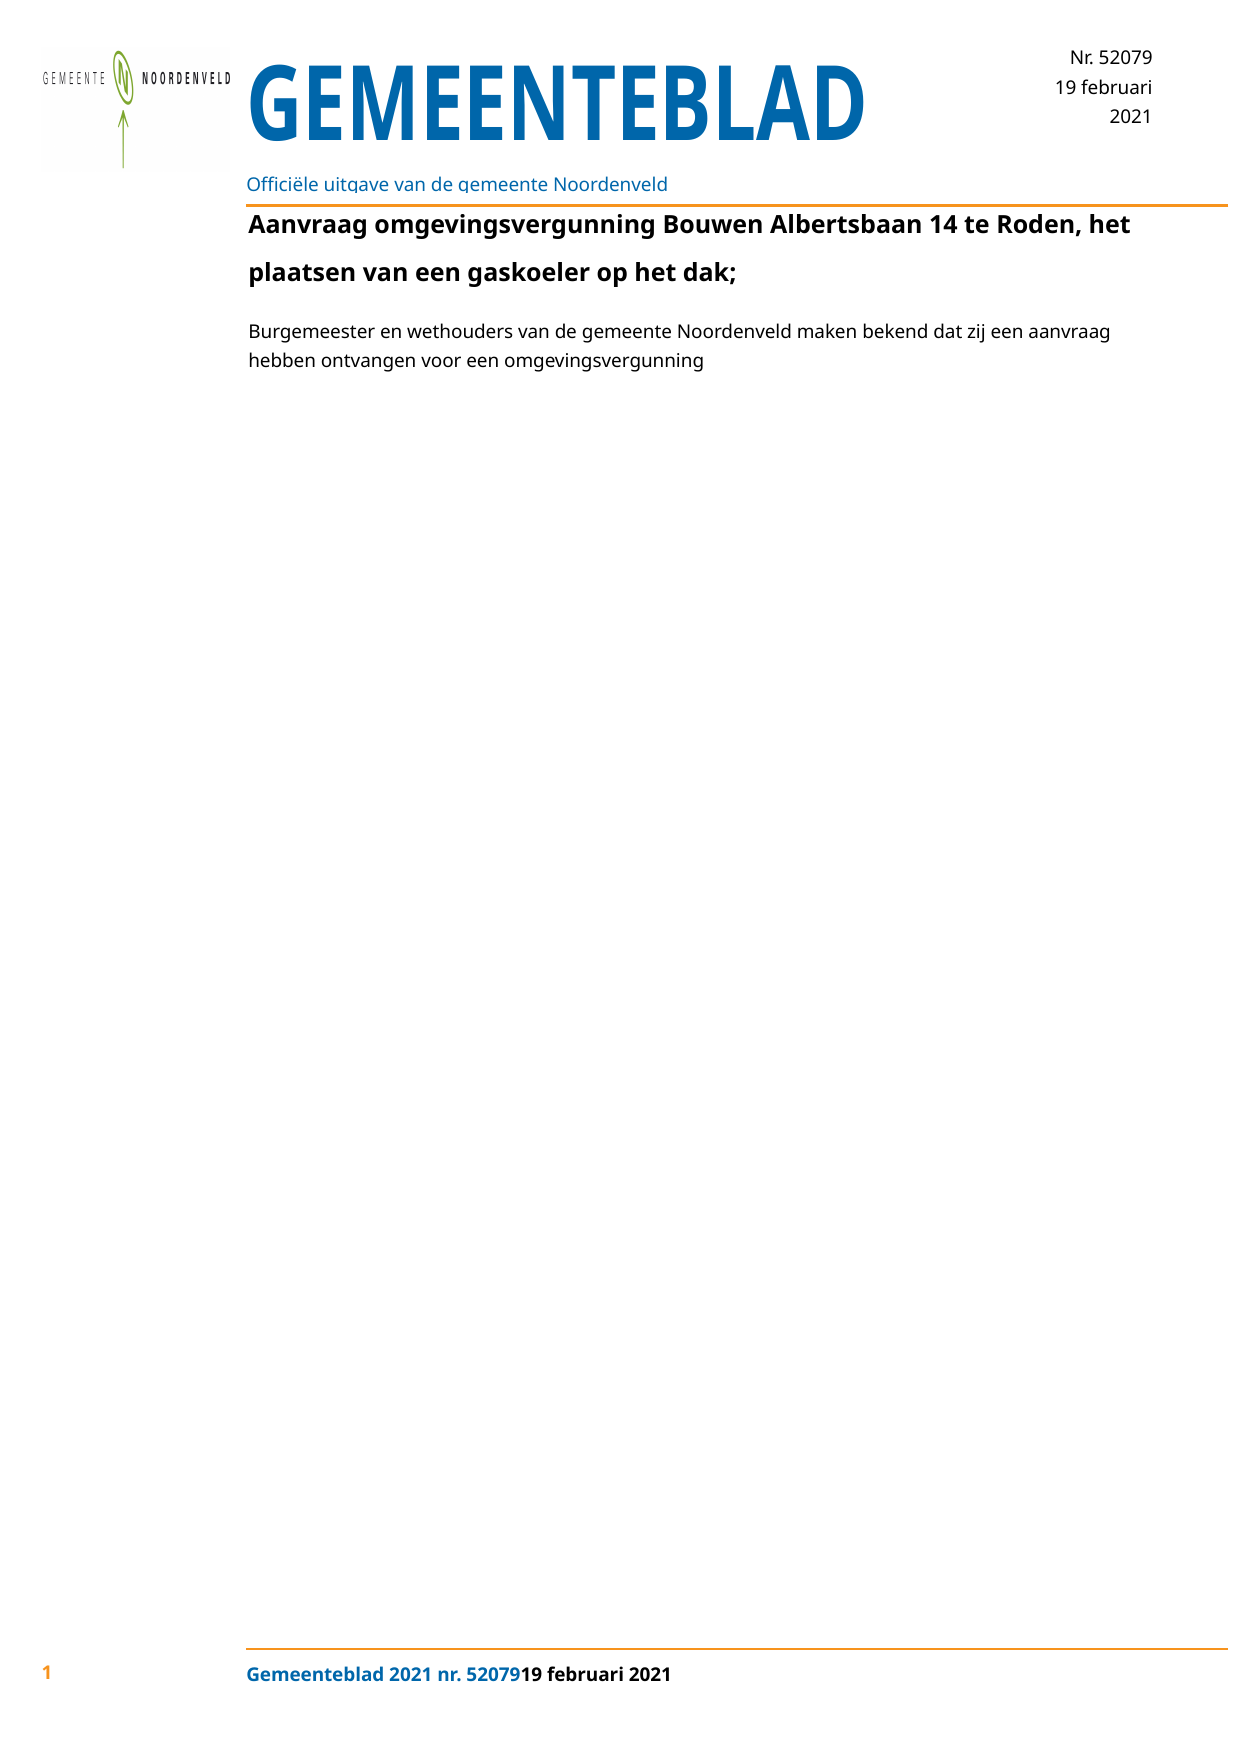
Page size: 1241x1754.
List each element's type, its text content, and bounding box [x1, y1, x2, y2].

picture [41, 47, 231, 172]
text Burgemeester en wethouders van de gemeente Noordenveld maken bekend dat zij een aanvraag hebben ontvangen voor een omgevingsvergunning [248, 318, 1152, 373]
text Aanvraag omgevingsvergunning Bouwen Albertsbaan 14 te Roden, het plaatsen van een gaskoeler op het dak; [248, 207, 1152, 288]
